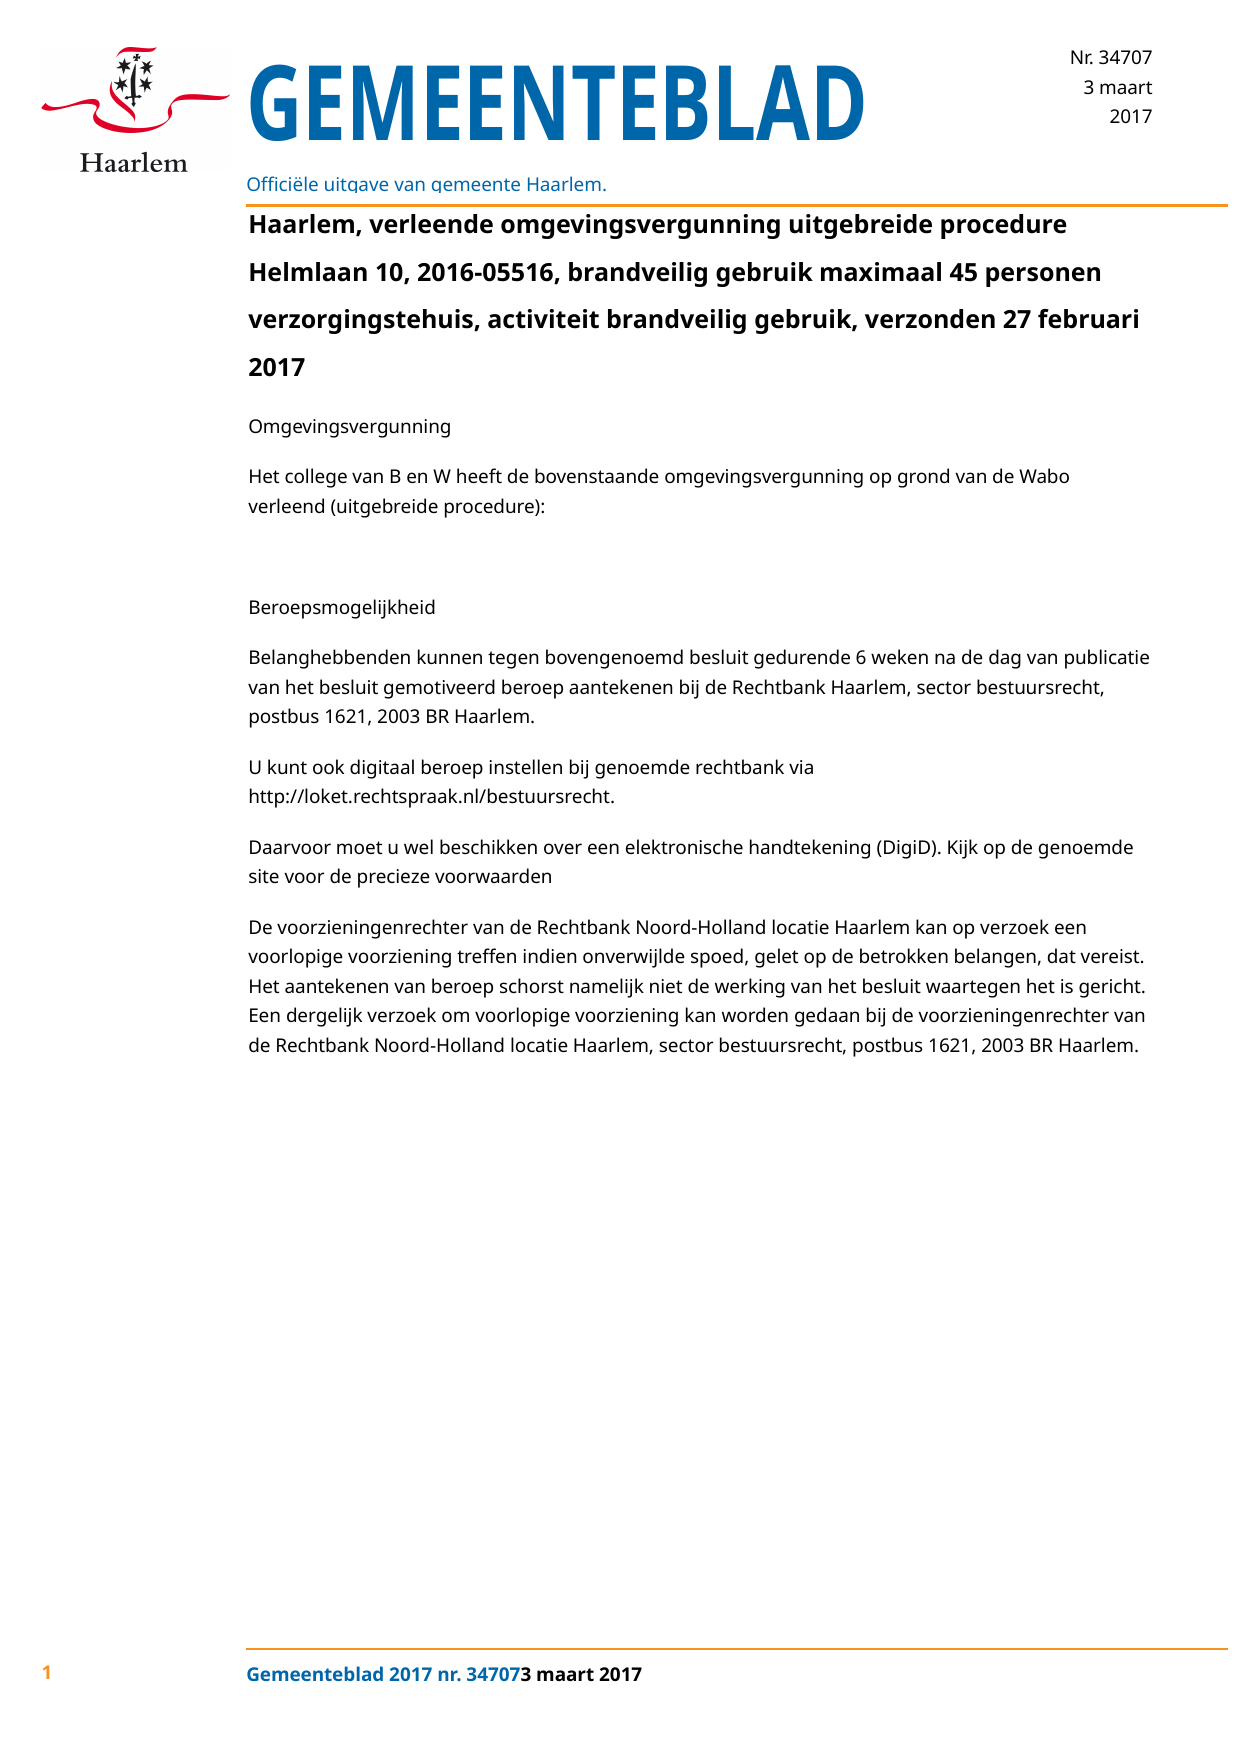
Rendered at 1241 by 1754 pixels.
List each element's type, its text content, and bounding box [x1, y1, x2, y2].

text Omgevingsvergunning [248, 413, 1152, 439]
text Belanghebbenden kunnen tegen bovengenoemd besluit gedurende 6 weken na de dag van publicatie van het besluit gemotiveerd beroep aantekenen bij de Rechtbank Haarlem, sector bestuursrecht, postbus 1621, 2003 BR Haarlem. [248, 644, 1152, 729]
text Beroepsmogelijkheid [248, 594, 1152, 620]
text Het college van B en W heeft de bovenstaande omgevingsvergunning op grond van de Wabo verleend (uitgebreide procedure): [248, 463, 1152, 519]
text Daarvoor moet u wel beschikken over een elektronische handtekening (DigiD). Kijk op de genoemde site voor de precieze voorwaarden [248, 834, 1152, 889]
picture [41, 47, 231, 172]
text De voorzieningenrechter van de Rechtbank Noord-Holland locatie Haarlem kan op verzoek een voorlopige voorziening treffen indien onverwijlde spoed, gelet op de betrokken belangen, dat vereist. Het aantekenen van beroep schorst namelijk niet de werking van het besluit waartegen het is gericht. Een dergelijk verzoek om voorlopige voorziening kan worden gedaan bij de voorzieningenrechter van de Rechtbank Noord-Holland locatie Haarlem, sector bestuursrecht, postbus 1621, 2003 BR Haarlem. [248, 914, 1152, 1058]
text Haarlem, verleende omgevingsvergunning uitgebreide procedure Helmlaan 10, 2016-05516, brandveilig gebruik maximaal 45 personen verzorgingstehuis, activiteit brandveilig gebruik, verzonden 27 februari 2017 [248, 207, 1152, 384]
text U kunt ook digitaal beroep instellen bij genoemde rechtbank via http://loket.rechtspraak.nl/bestuursrecht. [248, 754, 1152, 809]
